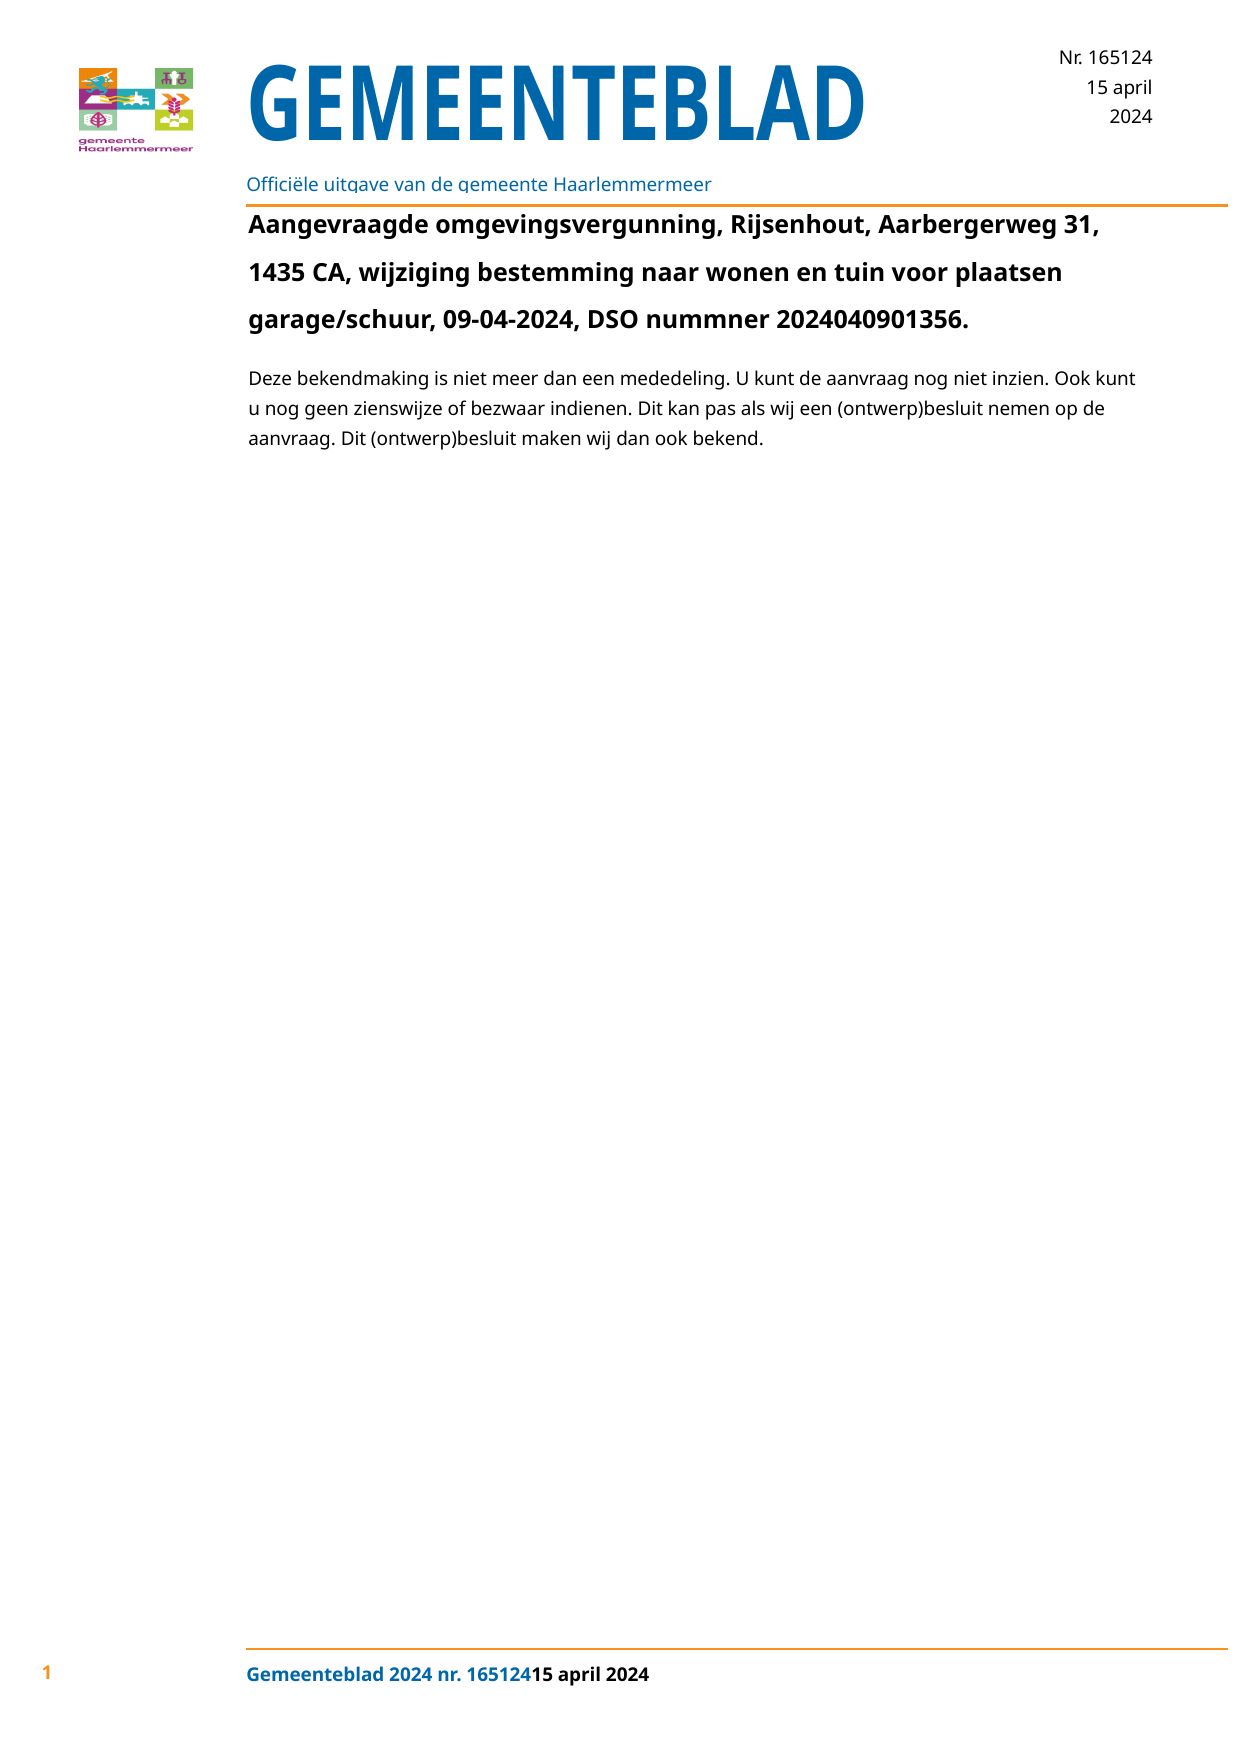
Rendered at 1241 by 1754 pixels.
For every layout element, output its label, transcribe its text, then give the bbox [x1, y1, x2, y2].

text Aangevraagde omgevingsvergunning, Rijsenhout, Aarbergerweg 31, 1435 CA, wijziging bestemming naar wonen en tuin voor plaatsen garage/schuur, 09-04-2024, DSO nummner 2024040901356. [248, 207, 1152, 336]
picture [41, 47, 231, 172]
text Deze bekendmaking is niet meer dan een mededeling. U kunt de aanvraag nog niet inzien. Ook kunt u nog geen zienswijze of bezwaar indienen. Dit kan pas als wij een (ontwerp)besluit nemen op de aanvraag. Dit (ontwerp)besluit maken wij dan ook bekend. [248, 366, 1152, 450]
